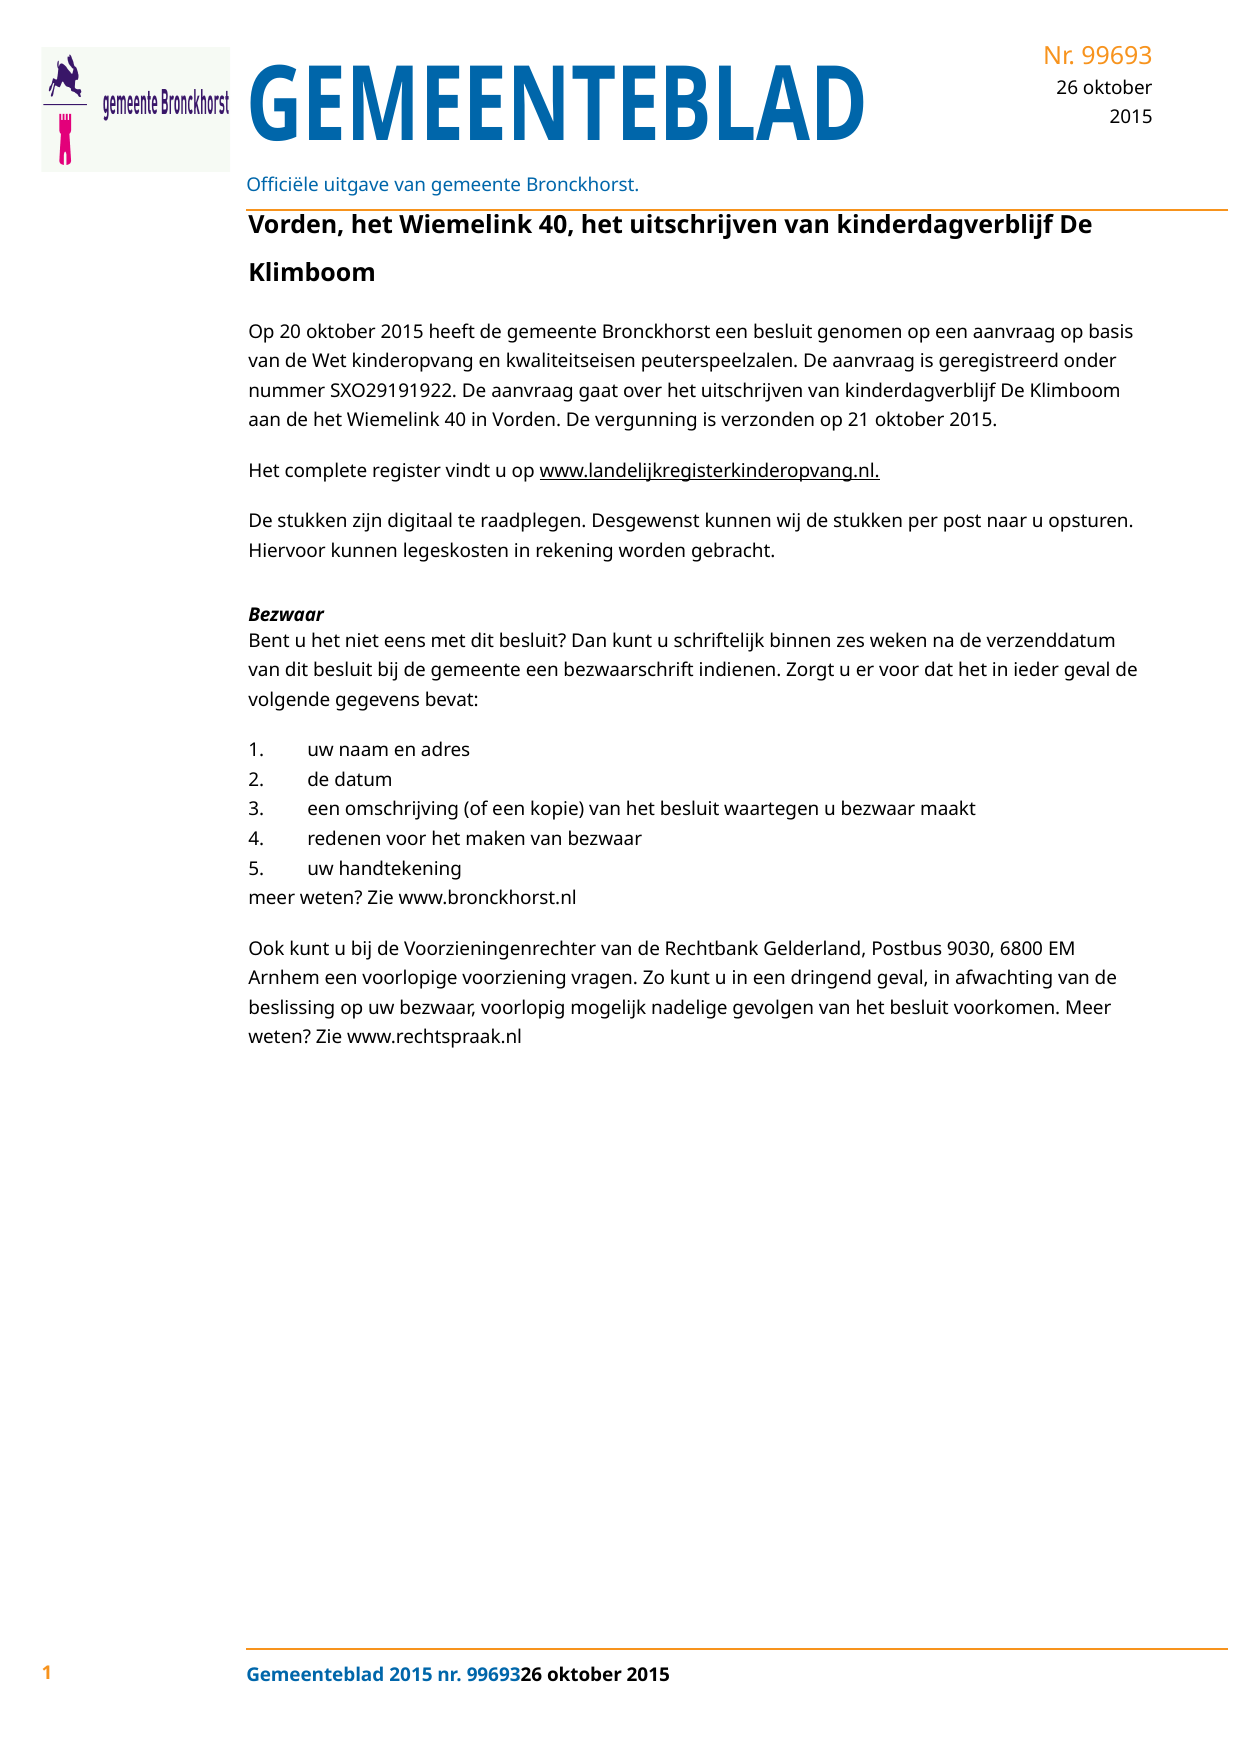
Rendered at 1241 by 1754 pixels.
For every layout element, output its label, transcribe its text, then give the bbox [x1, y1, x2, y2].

text Bezwaar [248, 601, 1152, 627]
text meer weten? Zie www.bronckhorst.nl [248, 884, 1152, 910]
list redenen voor het maken van bezwaar [248, 825, 1152, 851]
text Het complete register vindt u op www.landelijkregisterkinderopvang.nl. [248, 457, 1152, 483]
list uw naam en adres [248, 736, 1152, 762]
text Op 20 oktober 2015 heeft de gemeente Bronckhorst een besluit genomen op een aanvraag op basis van de Wet kinderopvang en kwaliteitseisen peuterspeelzalen. De aanvraag is geregistreerd onder nummer SXO29191922. De aanvraag gaat over het uitschrijven van kinderdagverblijf De Klimboom aan de het Wiemelink 40 in Vorden. De vergunning is verzonden op 21 oktober 2015. [248, 318, 1152, 432]
list uw handtekening [248, 855, 1152, 880]
picture [41, 47, 231, 172]
list de datum [248, 766, 1152, 792]
text Ook kunt u bij de Voorzieningenrechter van de Rechtbank Gelderland, Postbus 9030, 6800 EM Arnhem een voorlopige voorziening vragen. Zo kunt u in een dringend geval, in afwachting van de beslissing op uw bezwaar, voorlopig mogelijk nadelige gevolgen van het besluit voorkomen. Meer weten? Zie www.rechtspraak.nl [248, 935, 1152, 1049]
list een omschrijving (of een kopie) van het besluit waartegen u bezwaar maakt [248, 796, 1152, 821]
text Vorden, het Wiemelink 40, het uitschrijven van kinderdagverblijf De Klimboom [248, 211, 1152, 288]
text Bent u het niet eens met dit besluit? Dan kunt u schriftelijk binnen zes weken na de verzenddatum van dit besluit bij de gemeente een bezwaarschrift indienen. Zorgt u er voor dat het in ieder geval de volgende gegevens bevat: [248, 627, 1152, 712]
text De stukken zijn digitaal te raadplegen. Desgewenst kunnen wij de stukken per post naar u opsturen. Hiervoor kunnen legeskosten in rekening worden gebracht. [248, 507, 1152, 563]
